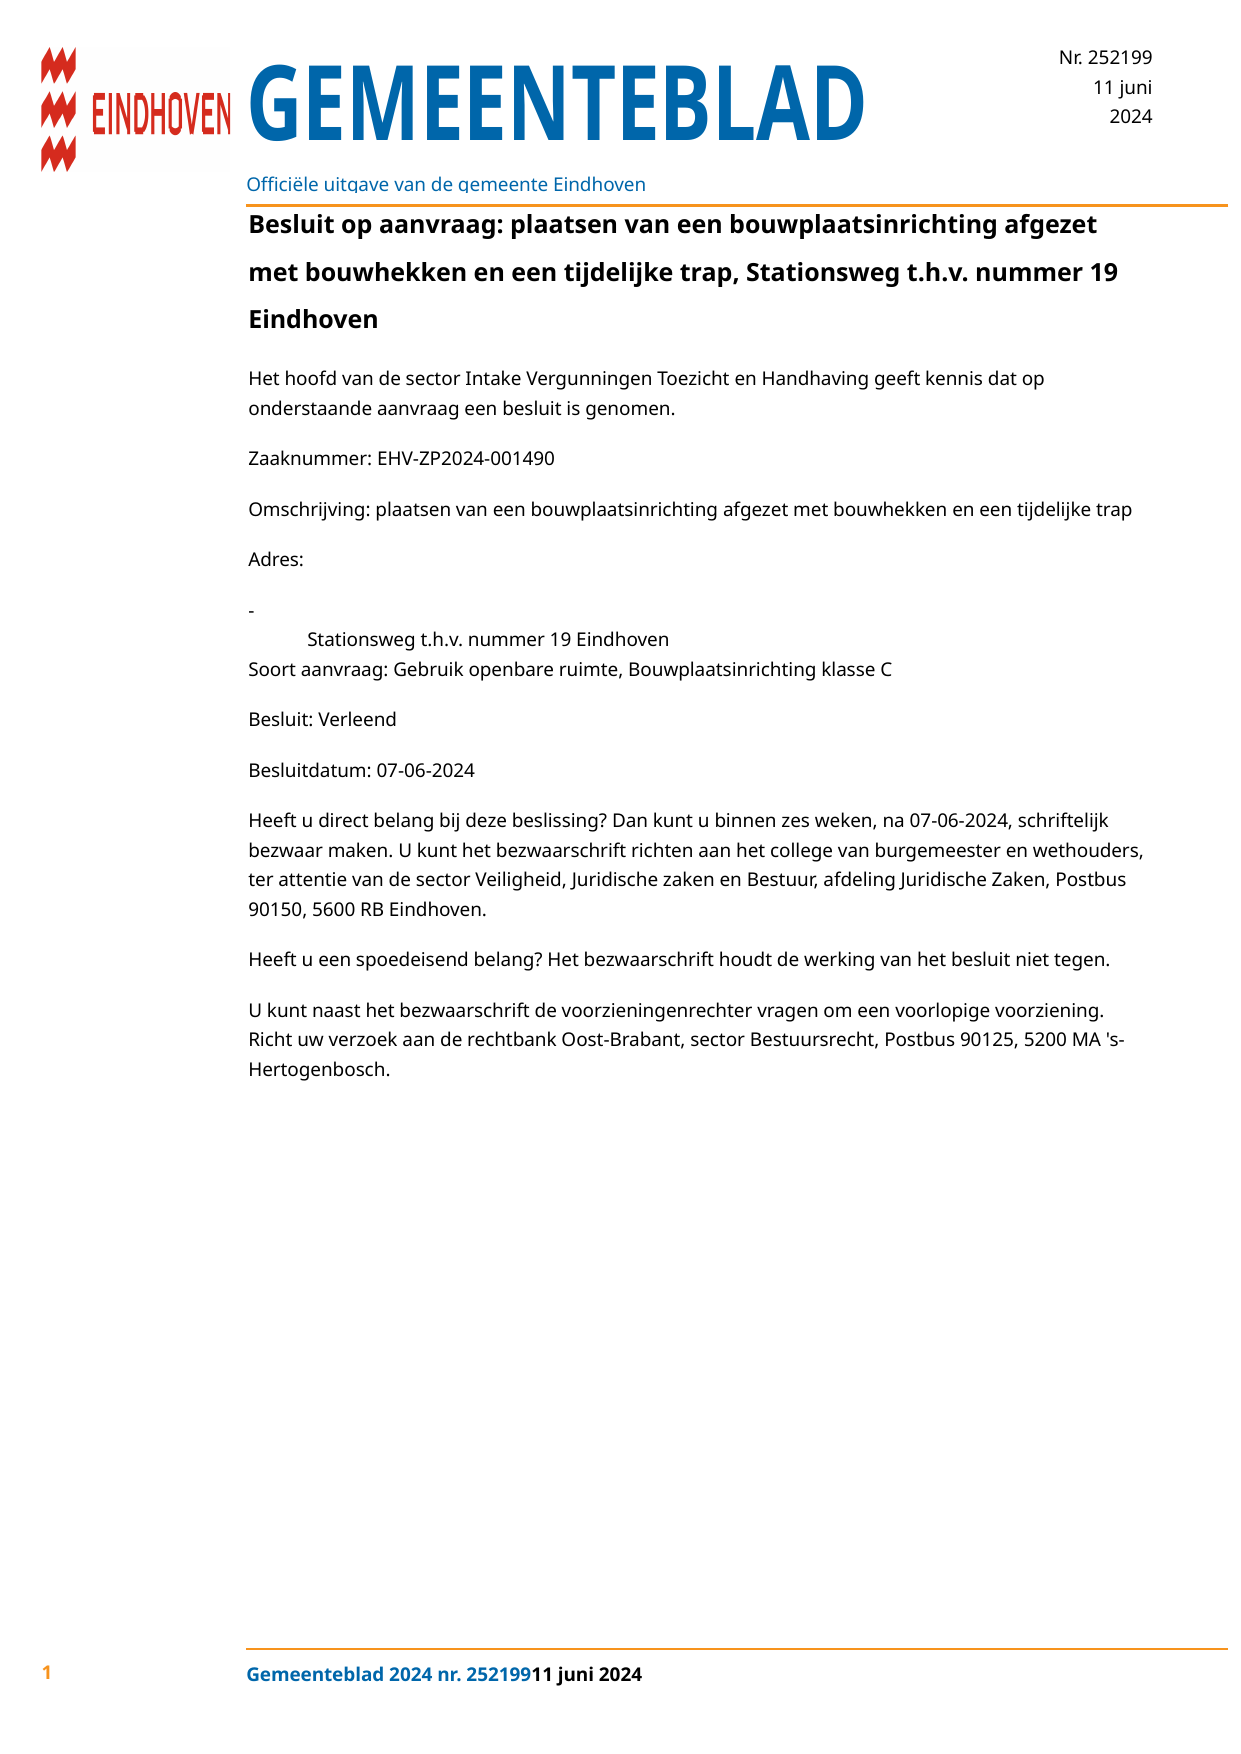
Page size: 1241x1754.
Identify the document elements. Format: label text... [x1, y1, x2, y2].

list Stationsweg t.h.v. nummer 19 Eindhoven [248, 626, 1152, 652]
text Omschrijving: plaatsen van een bouwplaatsinrichting afgezet met bouwhekken en een tijdelijke trap [248, 496, 1152, 522]
text Heeft u een spoedeisend belang? Het bezwaarschrift houdt de werking van het besluit niet tegen. [248, 946, 1152, 972]
text Zaaknummer: EHV-ZP2024-001490 [248, 446, 1152, 471]
text Besluit op aanvraag: plaatsen van een bouwplaatsinrichting afgezet met bouwhekken en een tijdelijke trap, Stationsweg t.h.v. nummer 19 Eindhoven [248, 207, 1152, 336]
text Heeft u direct belang bij deze beslissing? Dan kunt u binnen zes weken, na 07-06-2024, schriftelijk bezwaar maken. U kunt het bezwaarschrift richten aan het college van burgemeester en wethouders, ter attentie van de sector Veiligheid, Juridische zaken en Bestuur, afdeling Juridische Zaken, Postbus 90150, 5600 RB Eindhoven. [248, 807, 1152, 922]
picture [41, 47, 231, 172]
text Besluit: Verleend [248, 706, 1152, 732]
text U kunt naast het bezwaarschrift de voorzieningenrechter vragen om een voorlopige voorziening. Richt uw verzoek aan de rechtbank Oost-Brabant, sector Bestuursrecht, Postbus 90125, 5200 MA 's-Hertogenbosch. [248, 997, 1152, 1082]
text Besluitdatum: 07-06-2024 [248, 757, 1152, 782]
text Adres: [248, 546, 1152, 572]
text Soort aanvraag: Gebruik openbare ruimte, Bouwplaatsinrichting klasse C [248, 656, 1152, 682]
text Het hoofd van de sector Intake Vergunningen Toezicht en Handhaving geeft kennis dat op onderstaande aanvraag een besluit is genomen. [248, 366, 1152, 421]
